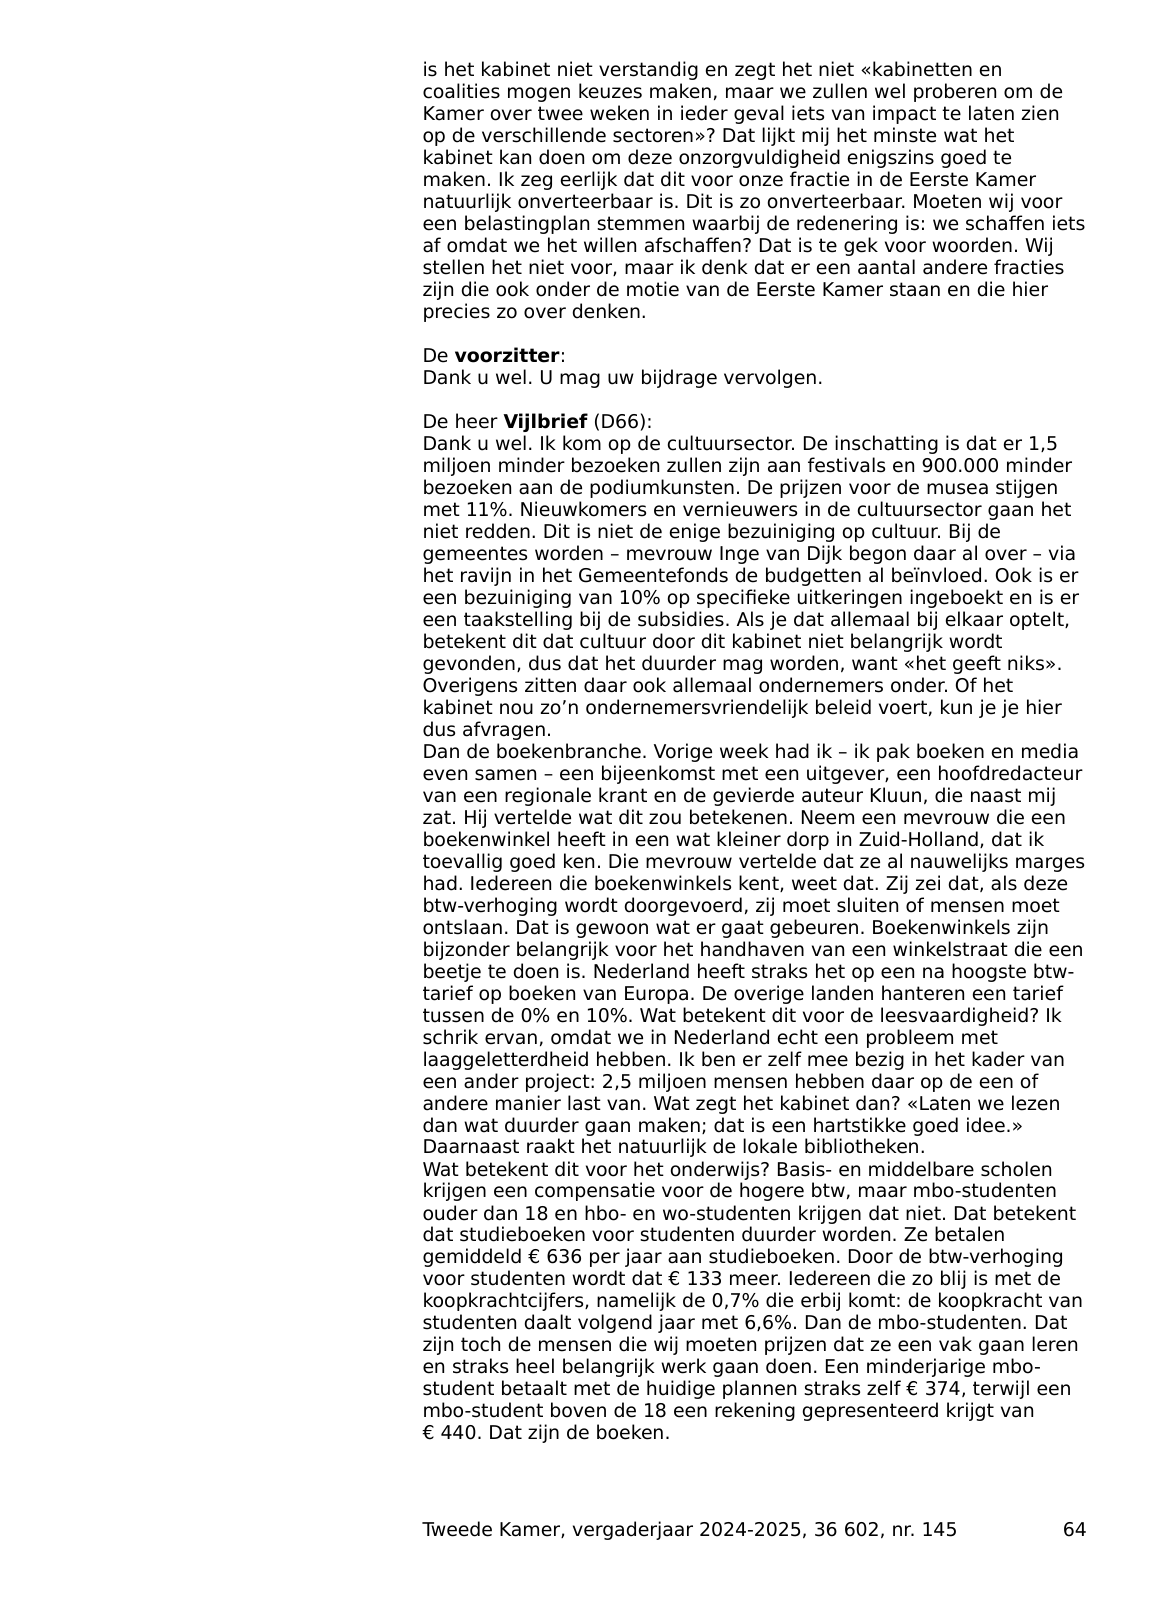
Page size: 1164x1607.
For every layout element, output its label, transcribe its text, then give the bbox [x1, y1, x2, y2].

text is het kabinet niet verstandig en zegt het niet «kabinetten en coalities mogen keuzes maken, maar we zullen wel proberen om de Kamer over twee weken in ieder geval iets van impact te laten zien op de verschillende sectoren»? Dat lijkt mij het minste wat het kabinet kan doen om deze onzorgvuldigheid enigszins goed te maken. Ik zeg eerlijk dat dit voor onze fractie in de Eerste Kamer natuurlijk onverteerbaar is. Dit is zo onverteerbaar. Moeten wij voor een belastingplan stemmen waarbij de redenering is: we schaffen iets af omdat we het willen afschaffen? Dat is te gek voor woorden. Wij stellen het niet voor, maar ik denk dat er een aantal andere fracties zijn die ook onder de motie van de Eerste Kamer staan en die hier precies zo over denken. [422, 59, 1087, 323]
text Dan de boekenbranche. Vorige week had ik – ik pak boeken en media even samen – een bijeenkomst met een uitgever, een hoofdredacteur van een regionale krant en de gevierde auteur Kluun, die naast mij zat. Hij vertelde wat dit zou betekenen. Neem een mevrouw die een boekenwinkel heeft in een wat kleiner dorp in Zuid-Holland, dat ik toevallig goed ken. Die mevrouw vertelde dat ze al nauwelijks marges had. Iedereen die boekenwinkels kent, weet dat. Zij zei dat, als deze btw-verhoging wordt doorgevoerd, zij moet sluiten of mensen moet ontslaan. Dat is gewoon wat er gaat gebeuren. Boekenwinkels zijn bijzonder belangrijk voor het handhaven van een winkelstraat die een beetje te doen is. Nederland heeft straks het op een na hoogste btw-tarief op boeken van Europa. De overige landen hanteren een tarief tussen de 0% en 10%. Wat betekent dit voor de leesvaardigheid? Ik schrik ervan, omdat we in Nederland echt een probleem met laaggeletterdheid hebben. Ik ben er zelf mee bezig in het kader van een ander project: 2,5 miljoen mensen hebben daar op de een of andere manier last van. Wat zegt het kabinet dan? «Laten we lezen dan wat duurder gaan maken; dat is een hartstikke goed idee.» Daarnaast raakt het natuurlijk de lokale bibliotheken. [422, 741, 1087, 1158]
text De heer Vijlbrief (D66): [422, 411, 1087, 433]
text Wat betekent dit voor het onderwijs? Basis- en middelbare scholen krijgen een compensatie voor de hogere btw, maar mbo-studenten ouder dan 18 en hbo- en wo-studenten krijgen dat niet. Dat betekent dat studieboeken voor studenten duurder worden. Ze betalen gemiddeld € 636 per jaar aan studieboeken. Door de btw-verhoging voor studenten wordt dat € 133 meer. Iedereen die zo blij is met de koopkrachtcijfers, namelijk de 0,7% die erbij komt: de koopkracht van studenten daalt volgend jaar met 6,6%. Dan de mbo-studenten. Dat zijn toch de mensen die wij moeten prijzen dat ze een vak gaan leren en straks heel belangrijk werk gaan doen. Een minderjarige mbo-student betaalt met de huidige plannen straks zelf € 374, terwijl een mbo-student boven de 18 een rekening gepresenteerd krijgt van € 440. Dat zijn de boeken. [422, 1158, 1087, 1444]
text De voorzitter: [422, 345, 1087, 367]
text Dank u wel. Ik kom op de cultuursector. De inschatting is dat er 1,5 miljoen minder bezoeken zullen zijn aan festivals en 900.000 minder bezoeken aan de podiumkunsten. De prijzen voor de musea stijgen met 11%. Nieuwkomers en vernieuwers in de cultuursector gaan het niet redden. Dit is niet de enige bezuiniging op cultuur. Bij de gemeentes worden – mevrouw Inge van Dijk begon daar al over – via het ravijn in het Gemeentefonds de budgetten al beïnvloed. Ook is er een bezuiniging van 10% op specifieke uitkeringen ingeboekt en is er een taakstelling bij de subsidies. Als je dat allemaal bij elkaar optelt, betekent dit dat cultuur door dit kabinet niet belangrijk wordt gevonden, dus dat het duurder mag worden, want «het geeft niks». Overigens zitten daar ook allemaal ondernemers onder. Of het kabinet nou zo’n ondernemersvriendelijk beleid voert, kun je je hier dus afvragen. [422, 433, 1087, 741]
text Dank u wel. U mag uw bijdrage vervolgen. [422, 367, 1087, 389]
